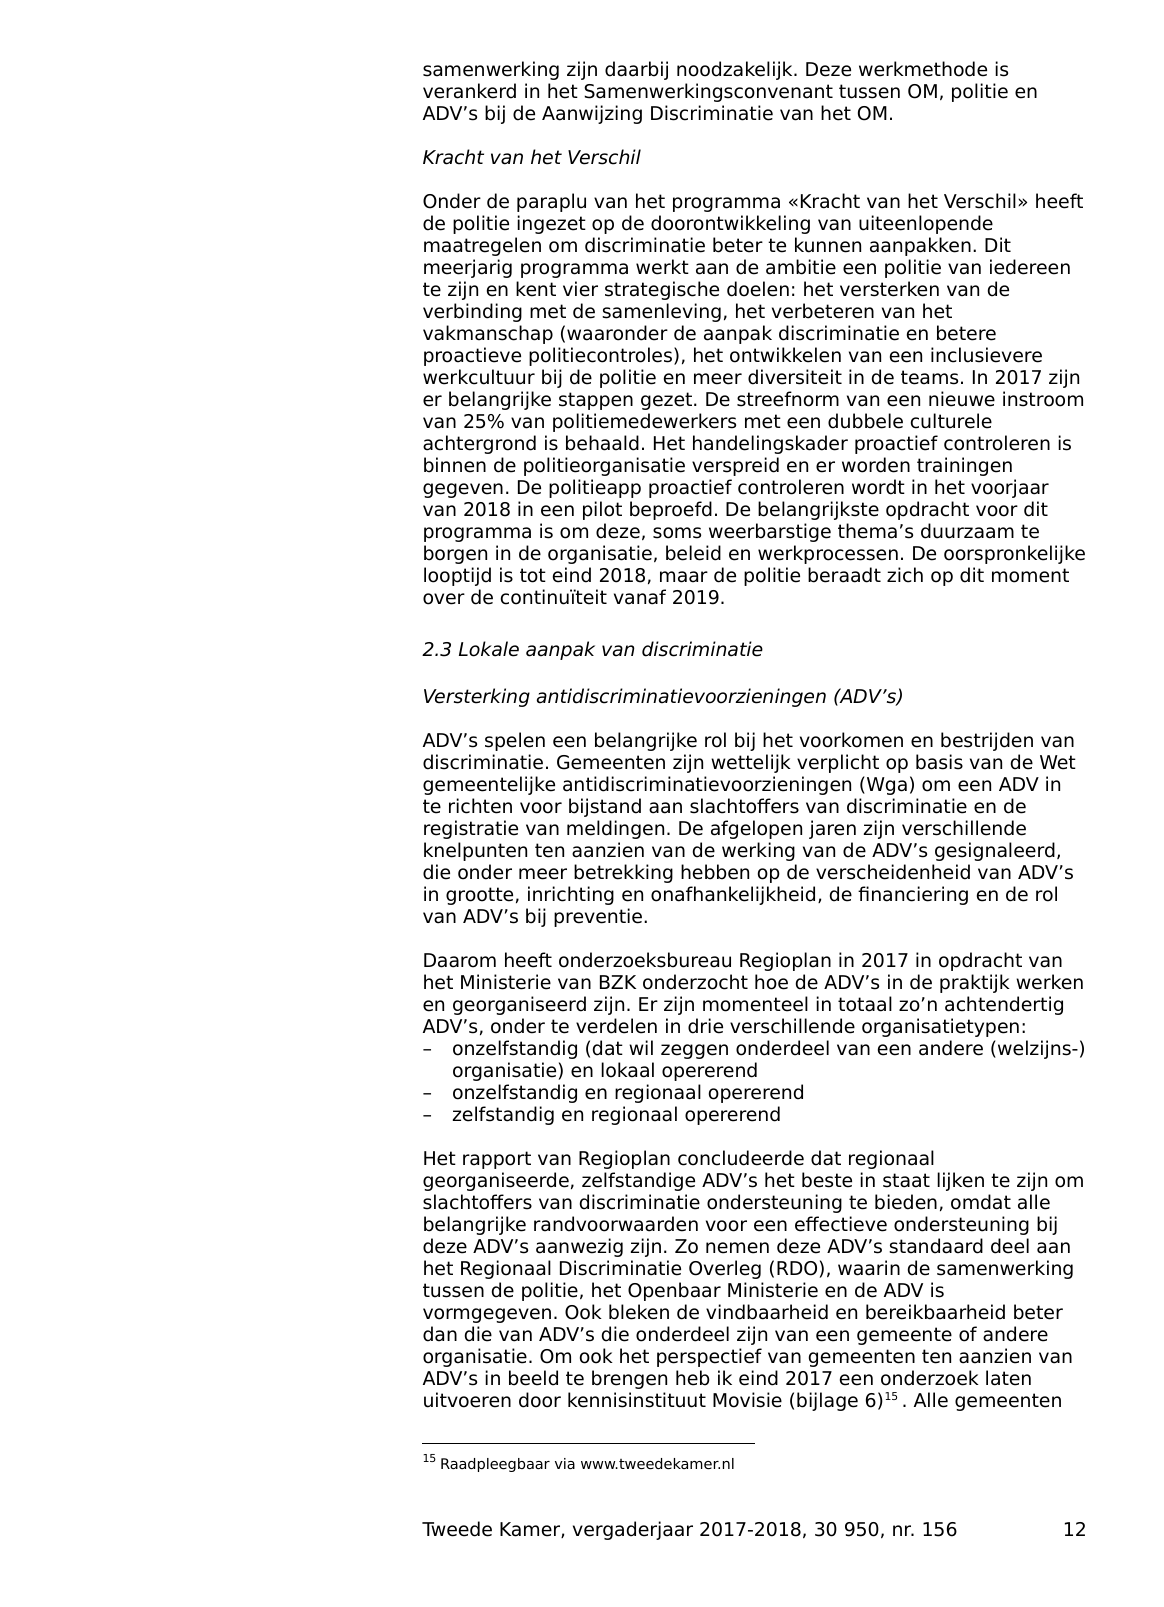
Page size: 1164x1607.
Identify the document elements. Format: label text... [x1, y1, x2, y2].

text Raadpleegbaar via www.tweedekamer.nl [422, 1452, 1087, 1474]
text Daarom heeft onderzoeksbureau Regioplan in 2017 in opdracht van het Ministerie van BZK onderzocht hoe de ADV’s in de praktijk werken en georganiseerd zijn. Er zijn momenteel in totaal zo’n achtendertig ADV’s, onder te verdelen in drie verschillende organisatietypen: [422, 950, 1087, 1038]
text – zelfstandig en regionaal opererend [422, 1104, 1087, 1126]
text – onzelfstandig en regionaal opererend [422, 1082, 1087, 1104]
subtitle Versterking antidiscriminatievoorzieningen (ADV’s) [422, 686, 1087, 708]
text – onzelfstandig (dat wil zeggen onderdeel van een andere (welzijns-) organisatie) en lokaal opererend [422, 1038, 1087, 1082]
text Onder de paraplu van het programma «Kracht van het Verschil» heeft de politie ingezet op de doorontwikkeling van uiteenlopende maatregelen om discriminatie beter te kunnen aanpakken. Dit meerjarig programma werkt aan de ambitie een politie van iedereen te zijn en kent vier strategische doelen: het versterken van de verbinding met de samenleving, het verbeteren van het vakmanschap (waaronder de aanpak discriminatie en betere proactieve politiecontroles), het ontwikkelen van een inclusievere werkcultuur bij de politie en meer diversiteit in de teams. In 2017 zijn er belangrijke stappen gezet. De streefnorm van een nieuwe instroom van 25% van politiemedewerkers met een dubbele culturele achtergrond is behaald. Het handelingskader proactief controleren is binnen de politieorganisatie verspreid en er worden trainingen gegeven. De politieapp proactief controleren wordt in het voorjaar van 2018 in een pilot beproefd. De belangrijkste opdracht voor dit programma is om deze, soms weerbarstige thema’s duurzaam te borgen in de organisatie, beleid en werkprocessen. De oorspronkelijke looptijd is tot eind 2018, maar de politie beraadt zich op dit moment over de continuïteit vanaf 2019. [422, 191, 1087, 609]
text ADV’s spelen een belangrijke rol bij het voorkomen en bestrijden van discriminatie. Gemeenten zijn wettelijk verplicht op basis van de Wet gemeentelijke antidiscriminatievoorzieningen (Wga) om een ADV in te richten voor bijstand aan slachtoffers van discriminatie en de registratie van meldingen. De afgelopen jaren zijn verschillende knelpunten ten aanzien van de werking van de ADV’s gesignaleerd, die onder meer betrekking hebben op de verscheidenheid van ADV’s in grootte, inrichting en onafhankelijkheid, de financiering en de rol van ADV’s bij preventie. [422, 730, 1087, 928]
text samenwerking zijn daarbij noodzakelijk. Deze werkmethode is verankerd in het Samenwerkingsconvenant tussen OM, politie en ADV’s bij de Aanwijzing Discriminatie van het OM. [422, 59, 1087, 125]
subtitle 2.3 Lokale aanpak van discriminatie [422, 639, 1087, 661]
text Het rapport van Regioplan concludeerde dat regionaal georganiseerde, zelfstandige ADV’s het beste in staat lijken te zijn om slachtoffers van discriminatie ondersteuning te bieden, omdat alle belangrijke randvoorwaarden voor een effectieve ondersteuning bij deze ADV’s aanwezig zijn. Zo nemen deze ADV’s standaard deel aan het Regionaal Discriminatie Overleg (RDO), waarin de samenwerking tussen de politie, het Openbaar Ministerie en de ADV is vormgegeven. Ook bleken de vindbaarheid en bereikbaarheid beter dan die van ADV’s die onderdeel zijn van een gemeente of andere organisatie. Om ook het perspectief van gemeenten ten aanzien van ADV’s in beeld te brengen heb ik eind 2017 een onderzoek laten uitvoeren door kennisinstituut Movisie (bijlage 6). Alle gemeenten [422, 1148, 1087, 1412]
subtitle Kracht van het Verschil [422, 147, 1087, 169]
